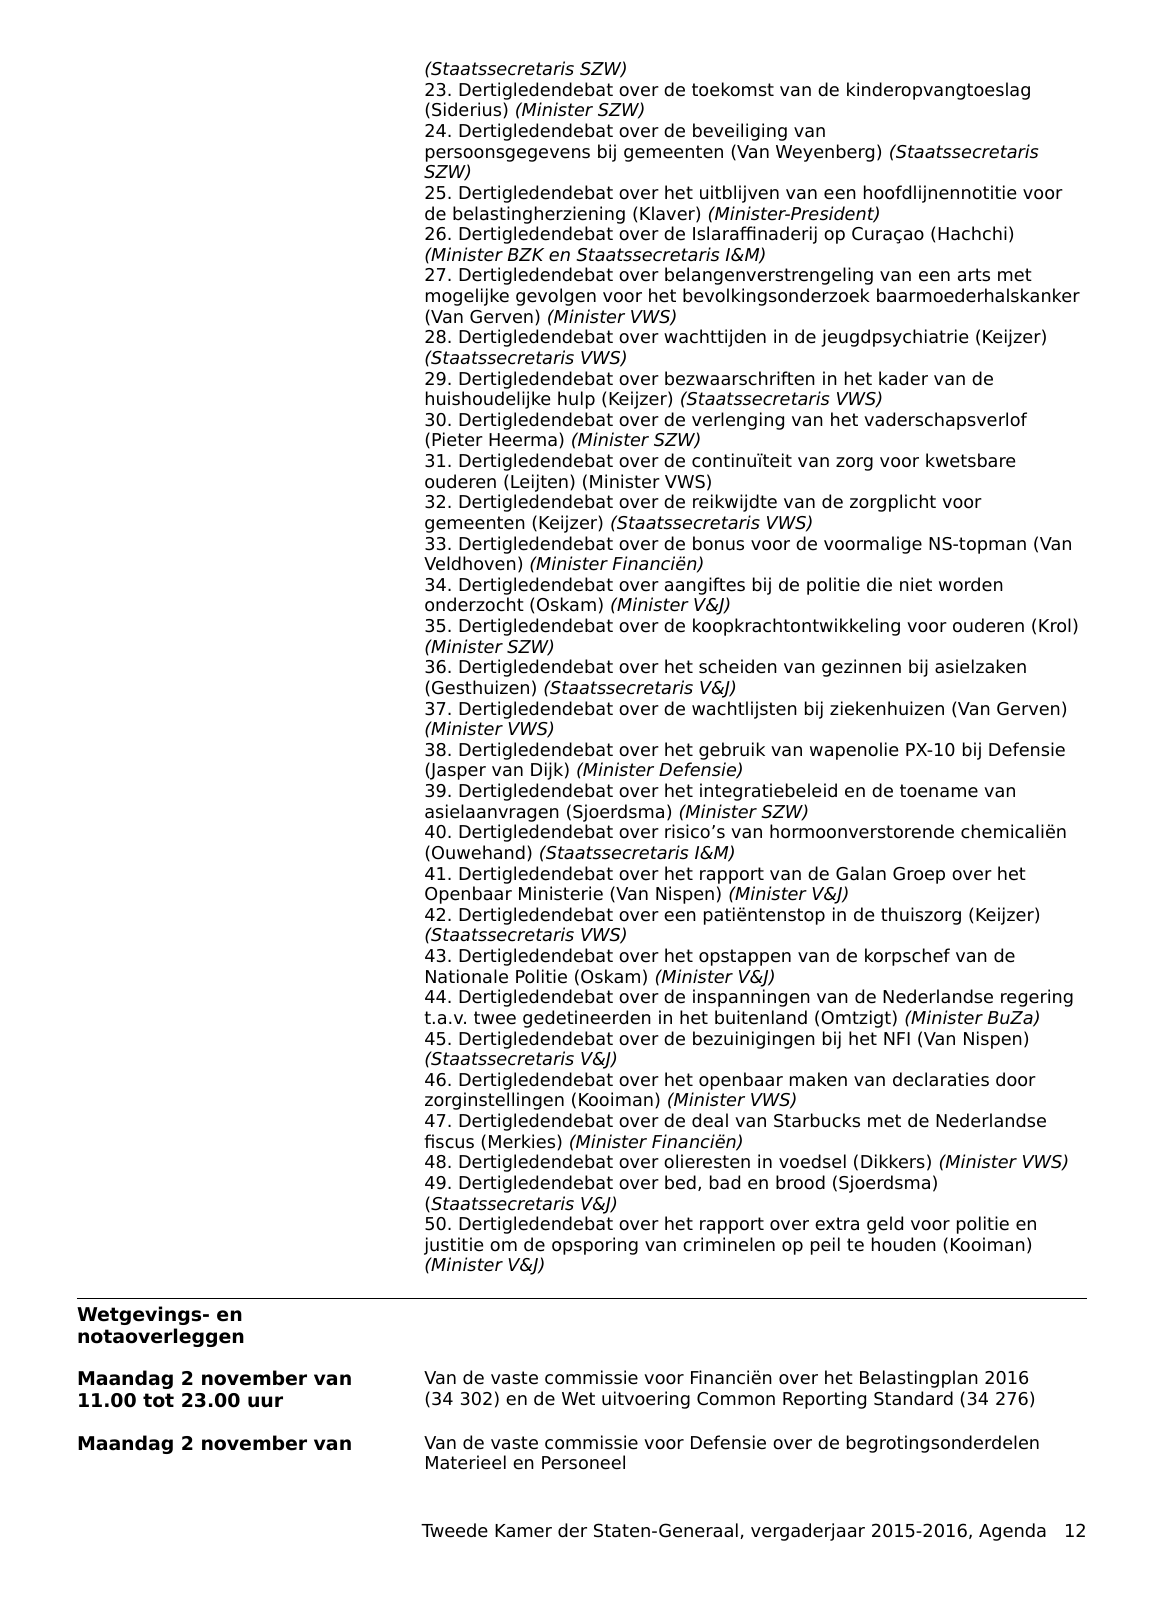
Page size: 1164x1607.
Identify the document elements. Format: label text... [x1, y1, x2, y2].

table_cell [77, 534, 401, 575]
table_cell 38. Dertigledendebat over het gebruik van wapenolie PX-10 bij Defensie (Jasper van Dijk) (Minister Defensie) [418, 740, 1087, 781]
table_cell [401, 369, 418, 410]
table_cell [401, 410, 418, 451]
table_cell [77, 410, 401, 451]
table_cell [401, 1433, 418, 1474]
table_cell [77, 451, 401, 492]
table_cell 29. Dertigledendebat over bezwaarschriften in het kader van de huishoudelijke hulp (Keijzer) (Staatssecretaris VWS) [418, 369, 1087, 410]
table_cell [77, 183, 401, 224]
table_cell [77, 142, 401, 183]
table_cell 26. Dertigledendebat over de Islaraffinaderij op Curaçao (Hachchi) (Minister BZK en Staatssecretaris I&M) [418, 224, 1087, 265]
table_cell Maandag 2 november van [77, 1433, 401, 1474]
table_cell [401, 1368, 418, 1412]
table_cell Maandag 2 november van 11.00 tot 23.00 uur [77, 1368, 401, 1412]
table_cell [77, 575, 401, 616]
table_cell [77, 781, 401, 822]
table_cell 41. Dertigledendebat over het rapport van de Galan Groep over het Openbaar Ministerie (Van Nispen) (Minister V&J) [418, 864, 1087, 905]
table_cell [401, 121, 418, 142]
table_cell [401, 1348, 418, 1368]
table_cell 50. Dertigledendebat over het rapport over extra geld voor politie en justitie om de opsporing van criminelen op peil te houden (Kooiman) (Minister V&J) [418, 1214, 1087, 1276]
table_cell [401, 987, 418, 1028]
table_cell 35. Dertigledendebat over de koopkrachtontwikkeling voor ouderen (Krol) (Minister SZW) [418, 616, 1087, 657]
table_header Wetgevings- en notaoverleggen [77, 1299, 401, 1347]
table_cell [401, 822, 418, 863]
table_cell [401, 1412, 418, 1433]
table_cell [77, 224, 401, 265]
table_cell Van de vaste commissie voor Financiën over het Belastingplan 2016 (34 302) en de Wet uitvoering Common Reporting Standard (34 276) [418, 1368, 1087, 1412]
table_cell [77, 369, 401, 410]
table_cell [77, 822, 401, 863]
table_cell 40. Dertigledendebat over risico’s van hormoonverstorende chemicaliën (Ouwehand) (Staatssecretaris I&M) [418, 822, 1087, 863]
table_cell [77, 327, 401, 368]
table_cell 39. Dertigledendebat over het integratiebeleid en de toename van asielaanvragen (Sjoerdsma) (Minister SZW) [418, 781, 1087, 822]
table_cell [77, 1214, 401, 1276]
table_cell 27. Dertigledendebat over belangenverstrengeling van een arts met mogelijke gevolgen voor het bevolkingsonderzoek baarmoederhalskanker (Van Gerven) (Minister VWS) [418, 265, 1087, 327]
table_cell [401, 864, 418, 905]
table_cell [401, 740, 418, 781]
table_cell [401, 657, 418, 698]
table_cell [401, 575, 418, 616]
table_cell [401, 946, 418, 987]
table_cell [77, 905, 401, 946]
table_cell 33. Dertigledendebat over de bonus voor de voormalige NS-topman (Van Veldhoven) (Minister Financiën) [418, 534, 1087, 575]
table_header [401, 1299, 418, 1347]
table_cell 30. Dertigledendebat over de verlenging van het vaderschapsverlof (Pieter Heerma) (Minister SZW) [418, 410, 1087, 451]
table_cell 42. Dertigledendebat over een patiëntenstop in de thuiszorg (Keijzer) (Staatssecretaris VWS) [418, 905, 1087, 946]
table_cell [77, 1412, 401, 1433]
table_cell [401, 183, 418, 224]
table_cell [401, 451, 418, 492]
table_cell [401, 59, 418, 80]
table_cell (Staatssecretaris SZW) [418, 59, 1087, 80]
table_cell [401, 1214, 418, 1276]
table_cell 43. Dertigledendebat over het opstappen van de korpschef van de Nationale Politie (Oskam) (Minister V&J) [418, 946, 1087, 987]
table_cell [77, 864, 401, 905]
table_cell [401, 327, 418, 368]
table_cell [401, 699, 418, 740]
table_cell 28. Dertigledendebat over wachttijden in de jeugdpsychiatrie (Keijzer) (Staatssecretaris VWS) [418, 327, 1087, 368]
table_cell 32. Dertigledendebat over de reikwijdte van de zorgplicht voor gemeenten (Keijzer) (Staatssecretaris VWS) [418, 492, 1087, 533]
table_cell 23. Dertigledendebat over de toekomst van de kinderopvangtoeslag (Siderius) (Minister SZW) [418, 80, 1087, 121]
table_cell [401, 224, 418, 265]
table_cell [77, 1111, 401, 1152]
table_cell [401, 1173, 418, 1214]
table_cell [401, 1111, 418, 1152]
table_cell [418, 1412, 1087, 1433]
table_cell 46. Dertigledendebat over het openbaar maken van declaraties door zorginstellingen (Kooiman) (Minister VWS) [418, 1070, 1087, 1111]
table_cell 36. Dertigledendebat over het scheiden van gezinnen bij asielzaken (Gesthuizen) (Staatssecretaris V&J) [418, 657, 1087, 698]
table_cell [77, 121, 401, 142]
table_cell 31. Dertigledendebat over de continuïteit van zorg voor kwetsbare ouderen (Leijten) (Minister VWS) [418, 451, 1087, 492]
table_cell [77, 616, 401, 657]
table_cell [401, 616, 418, 657]
table_header [418, 1299, 1087, 1347]
table_cell [77, 1348, 401, 1368]
table_cell [77, 657, 401, 698]
table_cell [77, 1029, 401, 1070]
table_cell [401, 80, 418, 121]
table_cell 48. Dertigledendebat over olieresten in voedsel (Dikkers) (Minister VWS) [418, 1152, 1087, 1173]
table_cell [401, 534, 418, 575]
table_cell [401, 1029, 418, 1070]
table_cell [77, 1070, 401, 1111]
table_cell [418, 1348, 1087, 1368]
table_cell 34. Dertigledendebat over aangiftes bij de politie die niet worden onderzocht (Oskam) (Minister V&J) [418, 575, 1087, 616]
table_cell [77, 265, 401, 327]
table_cell Van de vaste commissie voor Defensie over de begrotingsonderdelen Materieel en Personeel [418, 1433, 1087, 1474]
table_cell [77, 80, 401, 121]
table_cell 25. Dertigledendebat over het uitblijven van een hoofdlijnennotitie voor de belastingherziening (Klaver) (Minister-President) [418, 183, 1087, 224]
table_cell 37. Dertigledendebat over de wachtlijsten bij ziekenhuizen (Van Gerven) (Minister VWS) [418, 699, 1087, 740]
table_cell [77, 740, 401, 781]
table_cell [401, 142, 418, 183]
table_cell [401, 1070, 418, 1111]
table_cell [77, 59, 401, 80]
table_cell 24. Dertigledendebat over de beveiliging van [418, 121, 1087, 142]
table_cell [401, 781, 418, 822]
table_cell [401, 905, 418, 946]
table_cell [401, 1152, 418, 1173]
table_cell persoonsgegevens bij gemeenten (Van Weyenberg) (Staatssecretaris SZW) [418, 142, 1087, 183]
table_cell 47. Dertigledendebat over de deal van Starbucks met de Nederlandse fiscus (Merkies) (Minister Financiën) [418, 1111, 1087, 1152]
table_cell 49. Dertigledendebat over bed, bad en brood (Sjoerdsma) (Staatssecretaris V&J) [418, 1173, 1087, 1214]
table_cell [77, 492, 401, 533]
table_cell [77, 946, 401, 987]
table_cell [401, 265, 418, 327]
table_cell [77, 1173, 401, 1214]
table_cell [77, 987, 401, 1028]
table_cell [401, 492, 418, 533]
table_cell [77, 1152, 401, 1173]
table_cell 44. Dertigledendebat over de inspanningen van de Nederlandse regering t.a.v. twee gedetineerden in het buitenland (Omtzigt) (Minister BuZa) [418, 987, 1087, 1028]
table_cell 45. Dertigledendebat over de bezuinigingen bij het NFI (Van Nispen) (Staatssecretaris V&J) [418, 1029, 1087, 1070]
table_cell [77, 699, 401, 740]
